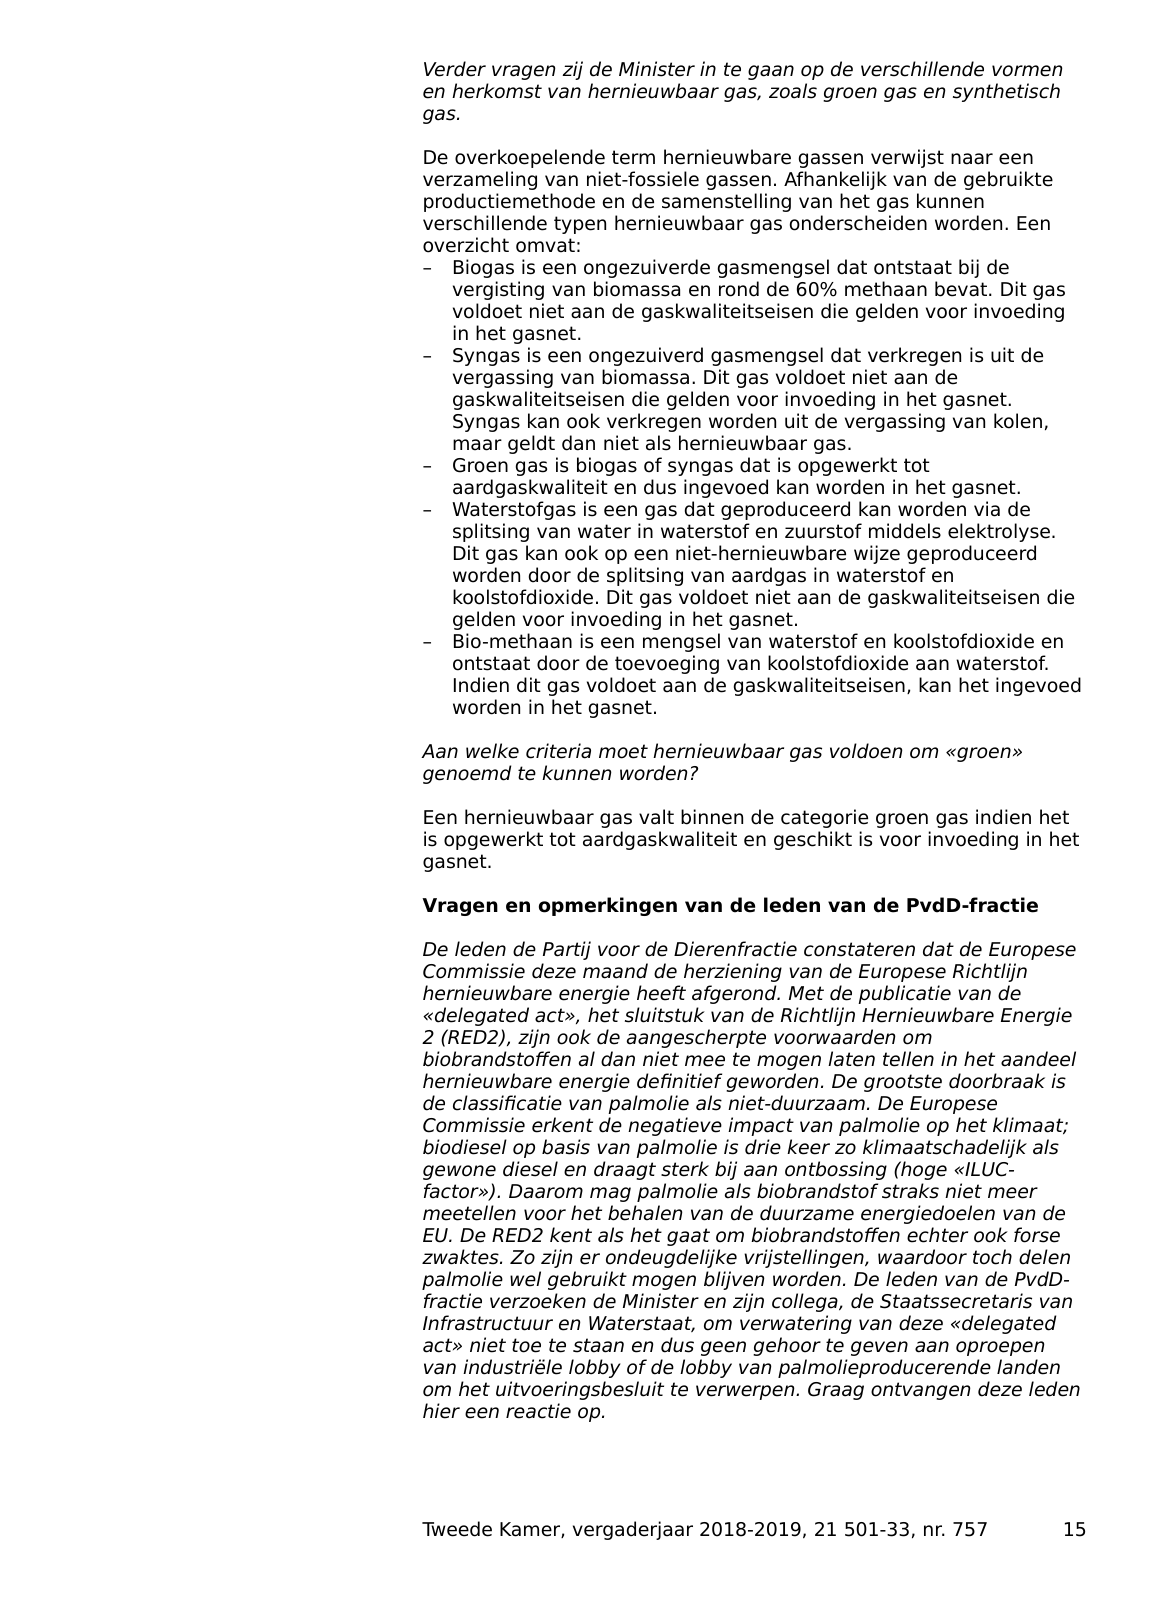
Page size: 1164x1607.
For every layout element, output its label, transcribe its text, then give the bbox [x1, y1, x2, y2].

text – Groen gas is biogas of syngas dat is opgewerkt tot aardgaskwaliteit en dus ingevoed kan worden in het gasnet. [422, 455, 1087, 499]
text Aan welke criteria moet hernieuwbaar gas voldoen om «groen» genoemd te kunnen worden? [422, 741, 1087, 785]
text De leden de Partij voor de Dierenfractie constateren dat de Europese Commissie deze maand de herziening van de Europese Richtlijn hernieuwbare energie heeft afgerond. Met de publicatie van de «delegated act», het sluitstuk van de Richtlijn Hernieuwbare Energie 2 (RED2), zijn ook de aangescherpte voorwaarden om biobrandstoffen al dan niet mee te mogen laten tellen in het aandeel hernieuwbare energie definitief geworden. De grootste doorbraak is de classificatie van palmolie als niet-duurzaam. De Europese Commissie erkent de negatieve impact van palmolie op het klimaat; biodiesel op basis van palmolie is drie keer zo klimaatschadelijk als gewone diesel en draagt sterk bij aan ontbossing (hoge «ILUC-factor»). Daarom mag palmolie als biobrandstof straks niet meer meetellen voor het behalen van de duurzame energiedoelen van de EU. De RED2 kent als het gaat om biobrandstoffen echter ook forse zwaktes. Zo zijn er ondeugdelijke vrijstellingen, waardoor toch delen palmolie wel gebruikt mogen blijven worden. De leden van de PvdD-fractie verzoeken de Minister en zijn collega, de Staatssecretaris van Infrastructuur en Waterstaat, om verwatering van deze «delegated act» niet toe te staan en dus geen gehoor te geven aan oproepen van industriële lobby of de lobby van palmolieproducerende landen om het uitvoeringsbesluit te verwerpen. Graag ontvangen deze leden hier een reactie op. [422, 939, 1087, 1423]
subtitle Vragen en opmerkingen van de leden van de PvdD-fractie [422, 895, 1087, 917]
text – Bio-methaan is een mengsel van waterstof en koolstofdioxide en ontstaat door de toevoeging van koolstofdioxide aan waterstof. Indien dit gas voldoet aan de gaskwaliteitseisen, kan het ingevoed worden in het gasnet. [422, 631, 1087, 719]
text Een hernieuwbaar gas valt binnen de categorie groen gas indien het is opgewerkt tot aardgaskwaliteit en geschikt is voor invoeding in het gasnet. [422, 807, 1087, 873]
text – Syngas is een ongezuiverd gasmengsel dat verkregen is uit de vergassing van biomassa. Dit gas voldoet niet aan de gaskwaliteitseisen die gelden voor invoeding in het gasnet. Syngas kan ook verkregen worden uit de vergassing van kolen, maar geldt dan niet als hernieuwbaar gas. [422, 345, 1087, 455]
text – Waterstofgas is een gas dat geproduceerd kan worden via de splitsing van water in waterstof en zuurstof middels elektrolyse. Dit gas kan ook op een niet-hernieuwbare wijze geproduceerd worden door de splitsing van aardgas in waterstof en koolstofdioxide. Dit gas voldoet niet aan de gaskwaliteitseisen die gelden voor invoeding in het gasnet. [422, 499, 1087, 631]
text – Biogas is een ongezuiverde gasmengsel dat ontstaat bij de vergisting van biomassa en rond de 60% methaan bevat. Dit gas voldoet niet aan de gaskwaliteitseisen die gelden voor invoeding in het gasnet. [422, 257, 1087, 345]
text Verder vragen zij de Minister in te gaan op de verschillende vormen en herkomst van hernieuwbaar gas, zoals groen gas en synthetisch gas. [422, 59, 1087, 125]
text De overkoepelende term hernieuwbare gassen verwijst naar een verzameling van niet-fossiele gassen. Afhankelijk van de gebruikte productiemethode en de samenstelling van het gas kunnen verschillende typen hernieuwbaar gas onderscheiden worden. Een overzicht omvat: [422, 147, 1087, 257]
